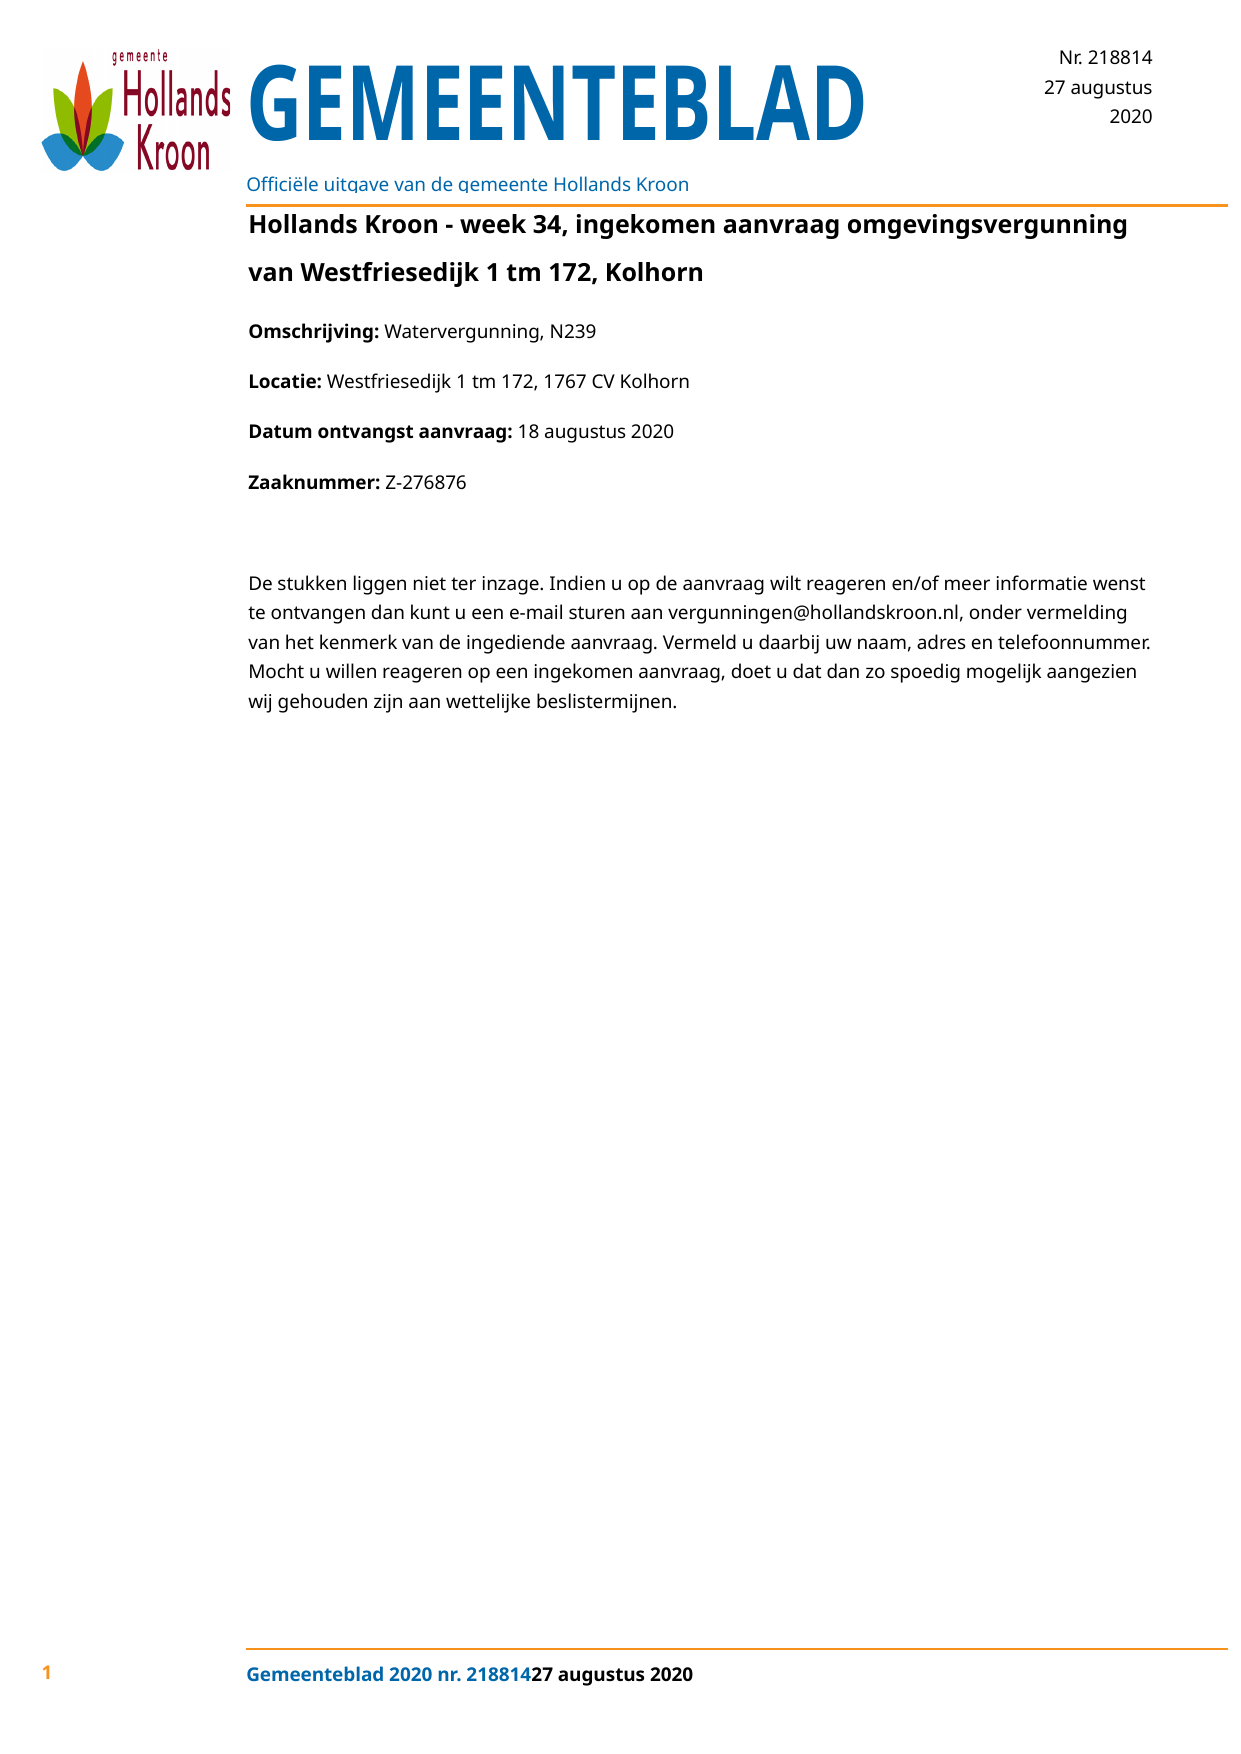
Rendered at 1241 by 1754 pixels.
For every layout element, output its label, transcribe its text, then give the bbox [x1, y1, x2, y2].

picture [41, 47, 231, 172]
text Omschrijving: Watervergunning, N239 [248, 318, 1152, 344]
text Zaaknummer: Z-276876 [248, 469, 1152, 495]
text Hollands Kroon - week 34, ingekomen aanvraag omgevingsvergunning van Westfriesedijk 1 tm 172, Kolhorn [248, 207, 1152, 288]
text Datum ontvangst aanvraag: 18 augustus 2020 [248, 419, 1152, 444]
text Locatie: Westfriesedijk 1 tm 172, 1767 CV Kolhorn [248, 368, 1152, 394]
text De stukken liggen niet ter inzage. Indien u op de aanvraag wilt reageren en/of meer informatie wenst te ontvangen dan kunt u een e-mail sturen aan vergunningen@hollandskroon.nl, onder vermelding van het kenmerk van de ingediende aanvraag. Vermeld u daarbij uw naam, adres en telefoonnummer. Mocht u willen reageren op een ingekomen aanvraag, doet u dat dan zo spoedig mogelijk aangezien wij gehouden zijn aan wettelijke beslistermijnen. [248, 570, 1152, 714]
